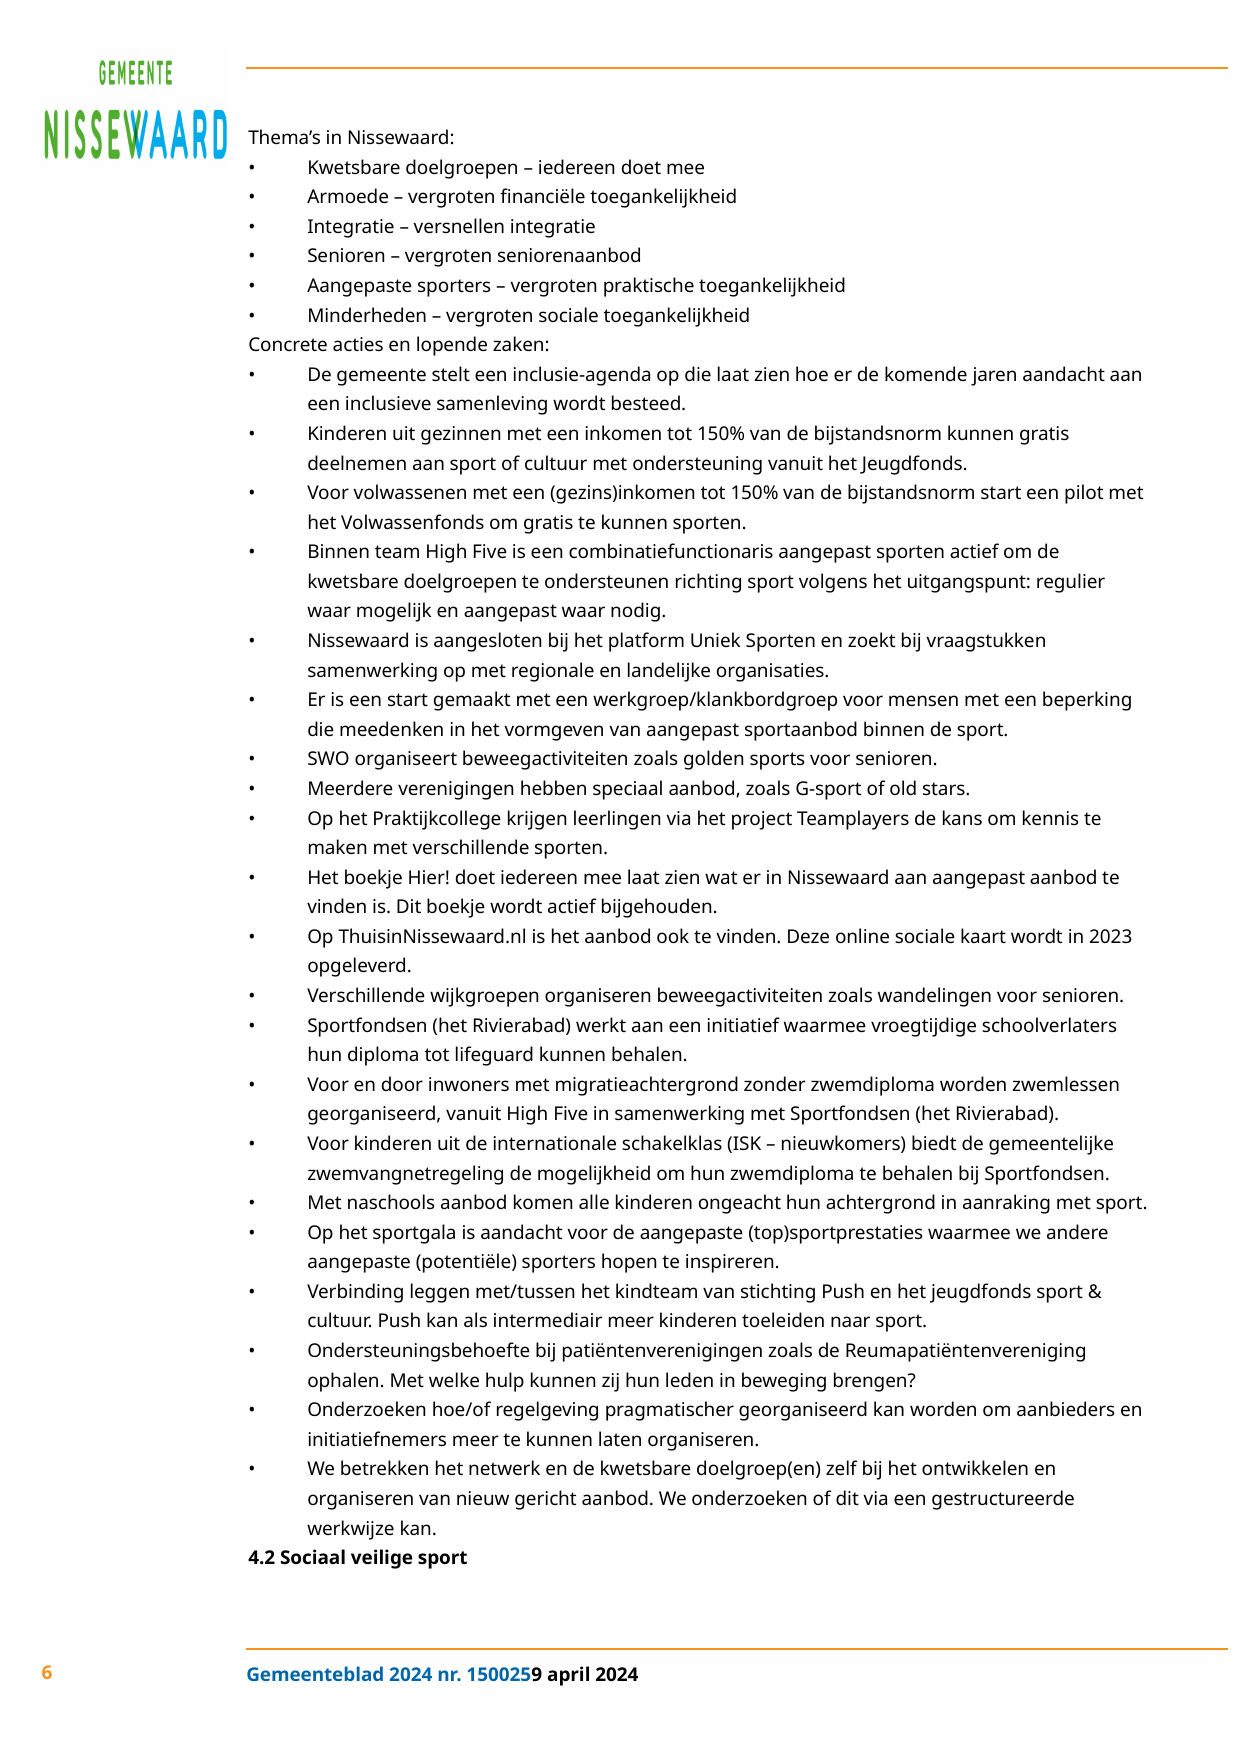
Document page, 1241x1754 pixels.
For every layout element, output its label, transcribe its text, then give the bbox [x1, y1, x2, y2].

list Voor en door inwoners met migratieachtergrond zonder zwemdiploma worden zwemlessen georganiseerd, vanuit High Five in samenwerking met Sportfondsen (het Rivierabad). [248, 1071, 1152, 1126]
list Armoede – vergroten financiële toegankelijkheid [248, 183, 1152, 209]
list Voor volwassenen met een (gezins)inkomen tot 150% van de bijstandsnorm start een pilot met het Volwassenfonds om gratis te kunnen sporten. [248, 479, 1152, 535]
list Met naschools aanbod komen alle kinderen ongeacht hun achtergrond in aanraking met sport. [248, 1189, 1152, 1215]
list Minderheden – vergroten sociale toegankelijkheid [248, 302, 1152, 328]
list Nissewaard is aangesloten bij het platform Uniek Sporten en zoekt bij vraagstukken samenwerking op met regionale en landelijke organisaties. [248, 627, 1152, 683]
list Er is een start gemaakt met een werkgroep/klankbordgroep voor mensen met een beperking die meedenken in het vormgeven van aangepast sportaanbod binnen de sport. [248, 686, 1152, 742]
list Op het sportgala is aandacht voor de aangepaste (top)sportprestaties waarmee we andere aangepaste (potentiële) sporters hopen te inspireren. [248, 1219, 1152, 1274]
list Senioren – vergroten seniorenaanbod [248, 243, 1152, 268]
list Verschillende wijkgroepen organiseren beweegactiviteiten zoals wandelingen voor senioren. [248, 982, 1152, 1008]
list Onderzoeken hoe/of regelgeving pragmatischer georganiseerd kan worden om aanbieders en initiatiefnemers meer te kunnen laten organiseren. [248, 1396, 1152, 1452]
picture [41, 47, 231, 172]
list Sportfondsen (het Rivierabad) werkt aan een initiatief waarmee vroegtijdige schoolverlaters hun diploma tot lifeguard kunnen behalen. [248, 1012, 1152, 1067]
list Binnen team High Five is een combinatiefunctionaris aangepast sporten actief om de kwetsbare doelgroepen te ondersteunen richting sport volgens het uitgangspunt: regulier waar mogelijk en aangepast waar nodig. [248, 538, 1152, 623]
list Voor kinderen uit de internationale schakelklas (ISK – nieuwkomers) biedt de gemeentelijke zwemvangnetregeling de mogelijkheid om hun zwemdiploma te behalen bij Sportfondsen. [248, 1130, 1152, 1186]
list We betrekken het netwerk en de kwetsbare doelgroep(en) zelf bij het ontwikkelen en organiseren van nieuw gericht aanbod. We onderzoeken of dit via een gestructureerde werkwijze kan. [248, 1456, 1152, 1541]
text 4.2 Sociaal veilige sport [248, 1544, 1152, 1570]
list Op het Praktijkcollege krijgen leerlingen via het project Teamplayers de kans om kennis te maken met verschillende sporten. [248, 805, 1152, 860]
list Ondersteuningsbehoefte bij patiëntenverenigingen zoals de Reumapatiëntenvereniging ophalen. Met welke hulp kunnen zij hun leden in beweging brengen? [248, 1337, 1152, 1393]
list Het boekje Hier! doet iedereen mee laat zien wat er in Nissewaard aan aangepast aanbod te vinden is. Dit boekje wordt actief bijgehouden. [248, 864, 1152, 919]
list Meerdere verenigingen hebben speciaal aanbod, zoals G-sport of old stars. [248, 775, 1152, 801]
list SWO organiseert beweegactiviteiten zoals golden sports voor senioren. [248, 746, 1152, 771]
list Kwetsbare doelgroepen – iedereen doet mee [248, 154, 1152, 180]
list Op ThuisinNissewaard.nl is het aanbod ook te vinden. Deze online sociale kaart wordt in 2023 opgeleverd. [248, 923, 1152, 978]
list Integratie – versnellen integratie [248, 213, 1152, 239]
list De gemeente stelt een inclusie-agenda op die laat zien hoe er de komende jaren aandacht aan een inclusieve samenleving wordt besteed. [248, 361, 1152, 416]
text Concrete acties en lopende zaken: [248, 331, 1152, 357]
list Verbinding leggen met/tussen het kindteam van stichting Push en het jeugdfonds sport & cultuur. Push kan als intermediair meer kinderen toeleiden naar sport. [248, 1278, 1152, 1333]
text Thema’s in Nissewaard: [248, 124, 1152, 150]
list Kinderen uit gezinnen met een inkomen tot 150% van de bijstandsnorm kunnen gratis deelnemen aan sport of cultuur met ondersteuning vanuit het Jeugdfonds. [248, 420, 1152, 476]
list Aangepaste sporters – vergroten praktische toegankelijkheid [248, 272, 1152, 298]
